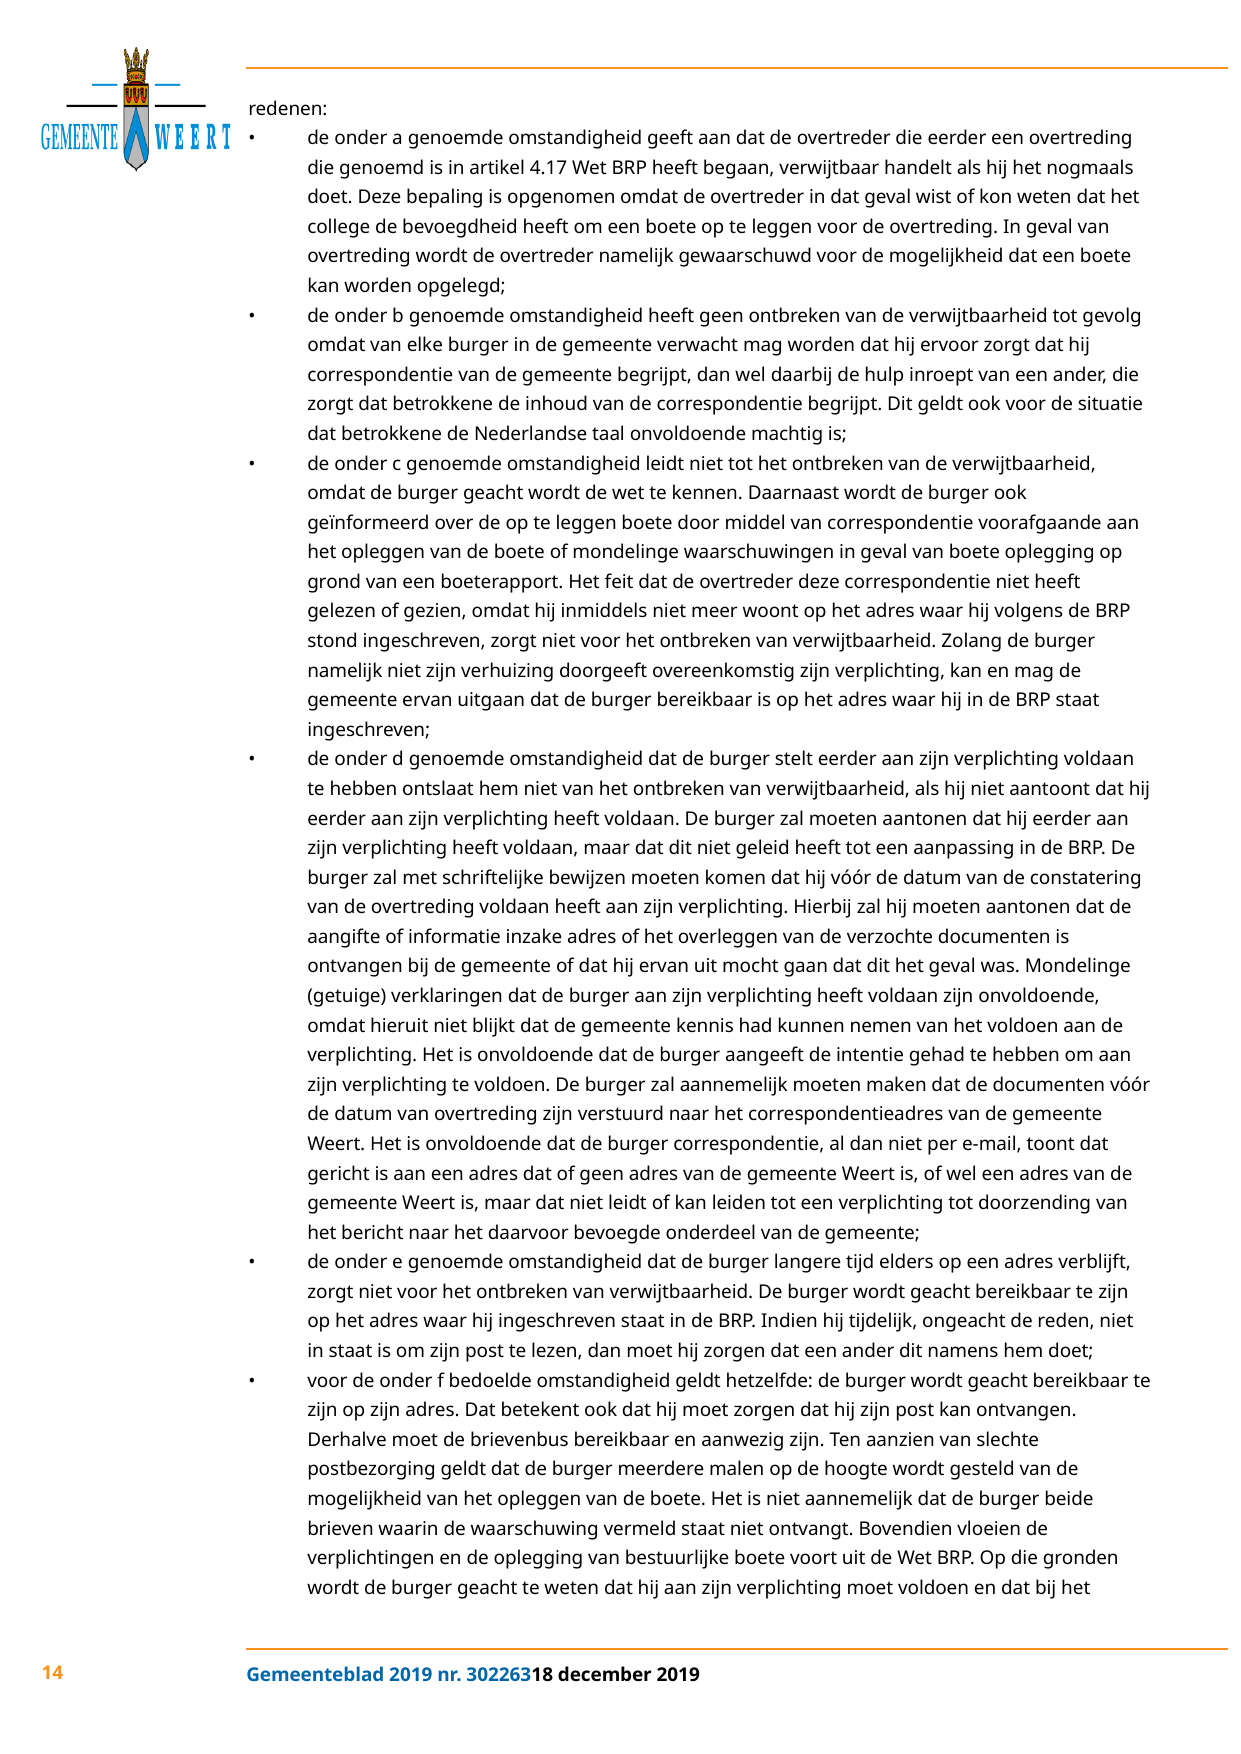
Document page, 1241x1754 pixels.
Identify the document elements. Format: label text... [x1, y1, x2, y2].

picture [41, 47, 231, 172]
text redenen: [248, 95, 1152, 121]
list de onder d genoemde omstandigheid dat de burger stelt eerder aan zijn verplichting voldaan te hebben ontslaat hem niet van het ontbreken van verwijtbaarheid, als hij niet aantoont dat hij eerder aan zijn verplichting heeft voldaan. De burger zal moeten aantonen dat hij eerder aan zijn verplichting heeft voldaan, maar dat dit niet geleid heeft tot een aanpassing in de BRP. De burger zal met schriftelijke bewijzen moeten komen dat hij vóór de datum van de constatering van de overtreding voldaan heeft aan zijn verplichting. Hierbij zal hij moeten aantonen dat de aangifte of informatie inzake adres of het overleggen van de verzochte documenten is ontvangen bij de gemeente of dat hij ervan uit mocht gaan dat dit het geval was. Mondelinge (getuige) verklaringen dat de burger aan zijn verplichting heeft voldaan zijn onvoldoende, omdat hieruit niet blijkt dat de gemeente kennis had kunnen nemen van het voldoen aan de verplichting. Het is onvoldoende dat de burger aangeeft de intentie gehad te hebben om aan zijn verplichting te voldoen. De burger zal aannemelijk moeten maken dat de documenten vóór de datum van overtreding zijn verstuurd naar het correspondentieadres van de gemeente Weert. Het is onvoldoende dat de burger correspondentie, al dan niet per e-mail, toont dat gericht is aan een adres dat of geen adres van de gemeente Weert is, of wel een adres van de gemeente Weert is, maar dat niet leidt of kan leiden tot een verplichting tot doorzending van het bericht naar het daarvoor bevoegde onderdeel van de gemeente; [248, 746, 1152, 1245]
list de onder c genoemde omstandigheid leidt niet tot het ontbreken van de verwijtbaarheid, omdat de burger geacht wordt de wet te kennen. Daarnaast wordt de burger ook geïnformeerd over de op te leggen boete door middel van correspondentie voorafgaande aan het opleggen van de boete of mondelinge waarschuwingen in geval van boete oplegging op grond van een boeterapport. Het feit dat de overtreder deze correspondentie niet heeft gelezen of gezien, omdat hij inmiddels niet meer woont op het adres waar hij volgens de BRP stond ingeschreven, zorgt niet voor het ontbreken van verwijtbaarheid. Zolang de burger namelijk niet zijn verhuizing doorgeeft overeenkomstig zijn verplichting, kan en mag de gemeente ervan uitgaan dat de burger bereikbaar is op het adres waar hij in de BRP staat ingeschreven; [248, 450, 1152, 742]
list voor de onder f bedoelde omstandigheid geldt hetzelfde: de burger wordt geacht bereikbaar te zijn op zijn adres. Dat betekent ook dat hij moet zorgen dat hij zijn post kan ontvangen. Derhalve moet de brievenbus bereikbaar en aanwezig zijn. Ten aanzien van slechte postbezorging geldt dat de burger meerdere malen op de hoogte wordt gesteld van de mogelijkheid van het opleggen van de boete. Het is niet aannemelijk dat de burger beide brieven waarin de waarschuwing vermeld staat niet ontvangt. Bovendien vloeien de verplichtingen en de oplegging van bestuurlijke boete voort uit de Wet BRP. Op die gronden wordt de burger geacht te weten dat hij aan zijn verplichting moet voldoen en dat bij het [248, 1367, 1152, 1600]
list de onder a genoemde omstandigheid geeft aan dat de overtreder die eerder een overtreding die genoemd is in artikel 4.17 Wet BRP heeft begaan, verwijtbaar handelt als hij het nogmaals doet. Deze bepaling is opgenomen omdat de overtreder in dat geval wist of kon weten dat het college de bevoegdheid heeft om een boete op te leggen voor de overtreding. In geval van overtreding wordt de overtreder namelijk gewaarschuwd voor de mogelijkheid dat een boete kan worden opgelegd; [248, 124, 1152, 298]
list de onder b genoemde omstandigheid heeft geen ontbreken van de verwijtbaarheid tot gevolg omdat van elke burger in de gemeente verwacht mag worden dat hij ervoor zorgt dat hij correspondentie van de gemeente begrijpt, dan wel daarbij de hulp inroept van een ander, die zorgt dat betrokkene de inhoud van de correspondentie begrijpt. Dit geldt ook voor de situatie dat betrokkene de Nederlandse taal onvoldoende machtig is; [248, 302, 1152, 446]
list de onder e genoemde omstandigheid dat de burger langere tijd elders op een adres verblijft, zorgt niet voor het ontbreken van verwijtbaarheid. De burger wordt geacht bereikbaar te zijn op het adres waar hij ingeschreven staat in de BRP. Indien hij tijdelijk, ongeacht de reden, niet in staat is om zijn post te lezen, dan moet hij zorgen dat een ander dit namens hem doet; [248, 1248, 1152, 1363]
